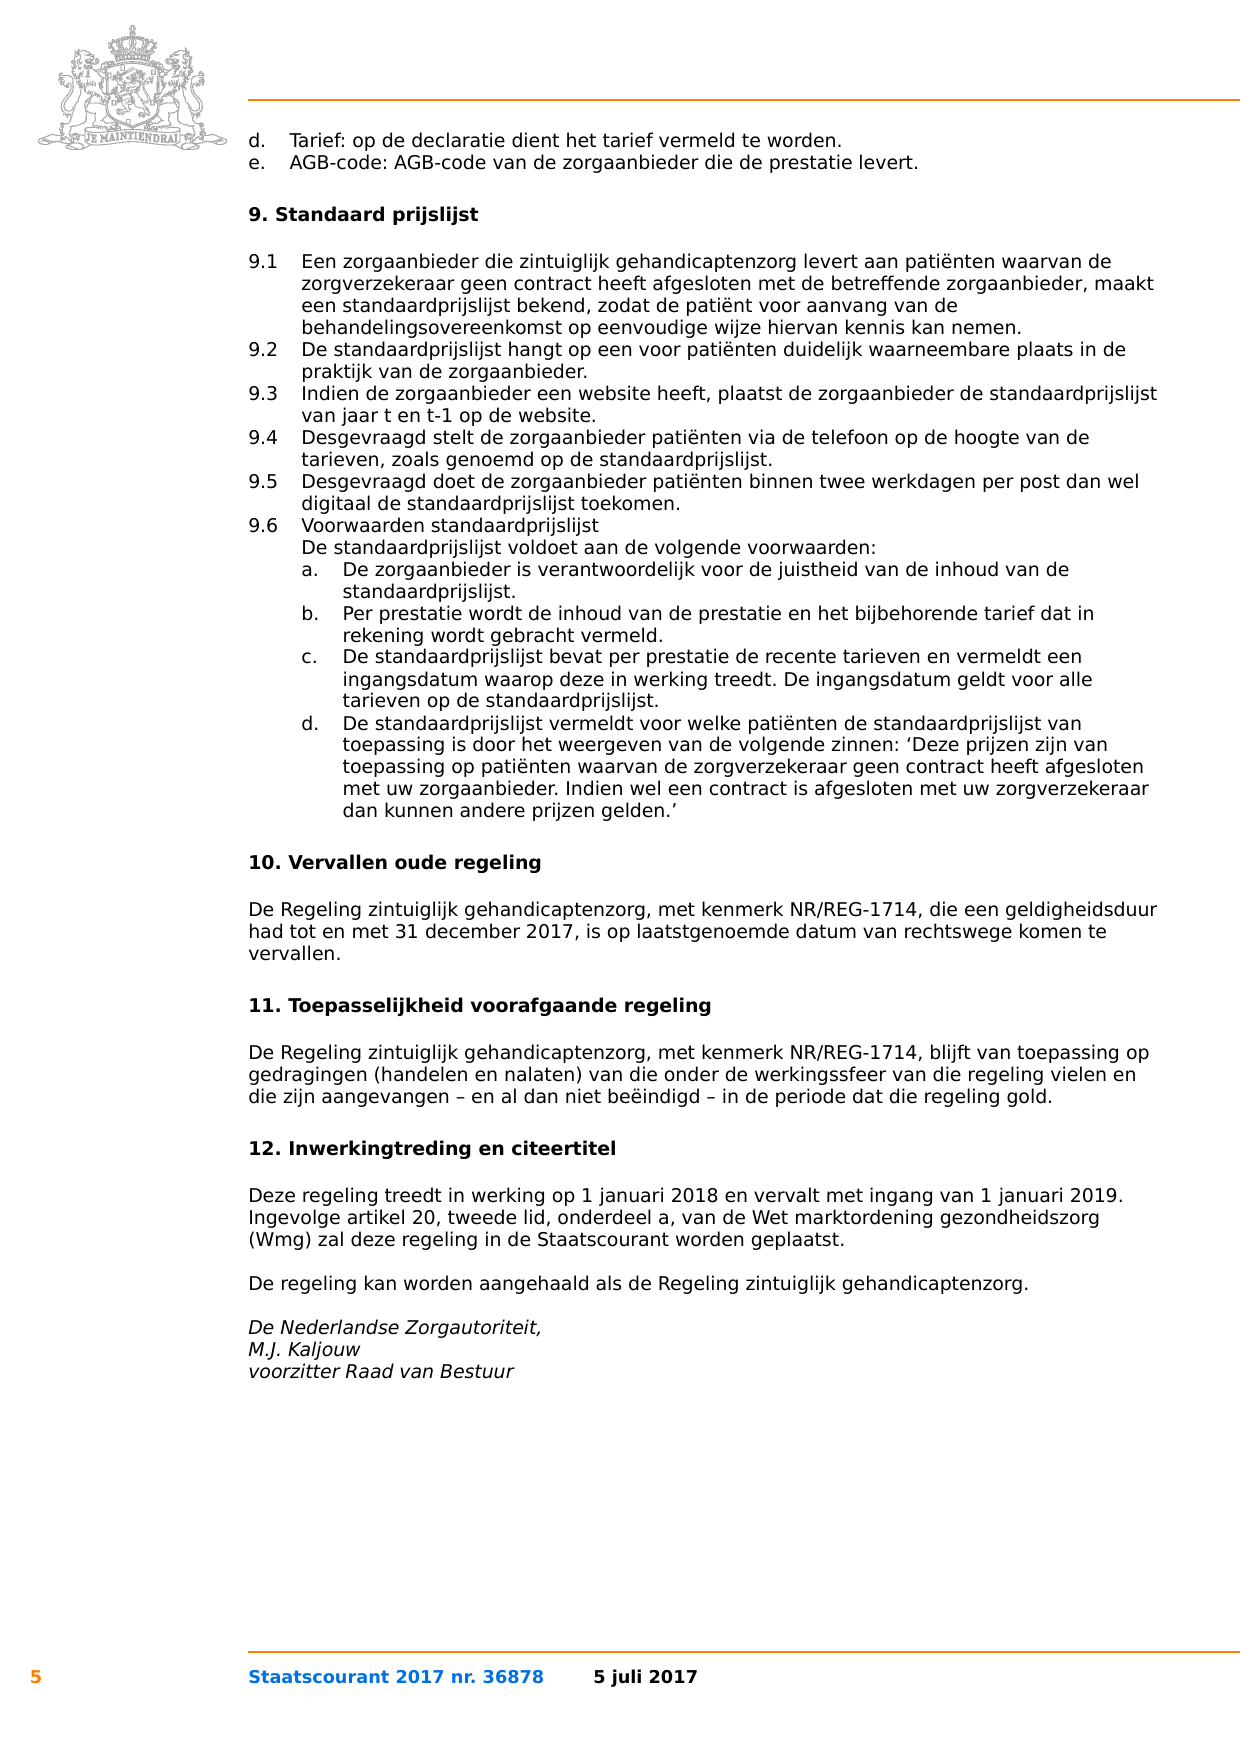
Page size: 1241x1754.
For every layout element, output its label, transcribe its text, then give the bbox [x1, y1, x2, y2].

text De Regeling zintuiglijk gehandicaptenzorg, met kenmerk NR/REG-1714, die een geldigheidsduur had tot en met 31 december 2017, is op laatstgenoemde datum van rechtswege komen te vervallen. [248, 899, 1163, 965]
text c. De standaardprijslijst bevat per prestatie de recente tarieven en vermeldt een ingangsdatum waarop deze in werking treedt. De ingangsdatum geldt voor alle tarieven op de standaardprijslijst. [301, 646, 1163, 712]
text b. Per prestatie wordt de inhoud van de prestatie en het bijbehorende tarief dat in rekening wordt gebracht vermeld. [301, 602, 1163, 646]
text 9.3 Indien de zorgaanbieder een website heeft, plaatst de zorgaanbieder de standaardprijslijst van jaar t en t-1 op de website. [248, 383, 1163, 427]
text 9.5 Desgevraagd doet de zorgaanbieder patiënten binnen twee werkdagen per post dan wel digitaal de standaardprijslijst toekomen. [248, 471, 1163, 514]
text d. Tarief: op de declaratie dient het tarief vermeld te worden. [248, 130, 1163, 152]
text 9.6 Voorwaarden standaardprijslijst [248, 514, 1163, 537]
subtitle 12. Inwerkingtreding en citeertitel [248, 1138, 1163, 1160]
text e. AGB-code: AGB-code van de zorgaanbieder die de prestatie levert. [248, 152, 1163, 174]
subtitle 9. Standaard prijslijst [248, 204, 1163, 226]
picture [38, 25, 227, 150]
text 9.1 Een zorgaanbieder die zintuiglijk gehandicaptenzorg levert aan patiënten waarvan de zorgverzekeraar geen contract heeft afgesloten met de betreffende zorgaanbieder, maakt een standaardprijslijst bekend, zodat de patiënt voor aanvang van de behandelingsovereenkomst op eenvoudige wijze hiervan kennis kan nemen. [248, 251, 1163, 339]
text De Nederlandse Zorgautoriteit, M.J. Kaljouw voorzitter Raad van Bestuur [248, 1317, 1163, 1383]
text De regeling kan worden aangehaald als de Regeling zintuiglijk gehandicaptenzorg. [248, 1273, 1163, 1295]
text De standaardprijslijst voldoet aan de volgende voorwaarden: [301, 537, 1163, 558]
text a. De zorgaanbieder is verantwoordelijk voor de juistheid van de inhoud van de standaardprijslijst. [301, 558, 1163, 602]
subtitle 10. Vervallen oude regeling [248, 852, 1163, 874]
text 9.2 De standaardprijslijst hangt op een voor patiënten duidelijk waarneembare plaats in de praktijk van de zorgaanbieder. [248, 339, 1163, 383]
text Deze regeling treedt in werking op 1 januari 2018 en vervalt met ingang van 1 januari 2019. Ingevolge artikel 20, tweede lid, onderdeel a, van de Wet marktordening gezondheidszorg (Wmg) zal deze regeling in de Staatscourant worden geplaatst. [248, 1185, 1163, 1251]
subtitle 11. Toepasselijkheid voorafgaande regeling [248, 995, 1163, 1017]
text d. De standaardprijslijst vermeldt voor welke patiënten de standaardprijslijst van toepassing is door het weergeven van de volgende zinnen: ‘Deze prijzen zijn van toepassing op patiënten waarvan de zorgverzekeraar geen contract heeft afgesloten met uw zorgaanbieder. Indien wel een contract is afgesloten met uw zorgverzekeraar dan kunnen andere prijzen gelden.’ [301, 712, 1163, 822]
text De Regeling zintuiglijk gehandicaptenzorg, met kenmerk NR/REG-1714, blijft van toepassing op gedragingen (handelen en nalaten) van die onder de werkingssfeer van die regeling vielen en die zijn aangevangen – en al dan niet beëindigd – in de periode dat die regeling gold. [248, 1042, 1163, 1108]
text 9.4 Desgevraagd stelt de zorgaanbieder patiënten via de telefoon op de hoogte van de tarieven, zoals genoemd op de standaardprijslijst. [248, 427, 1163, 471]
